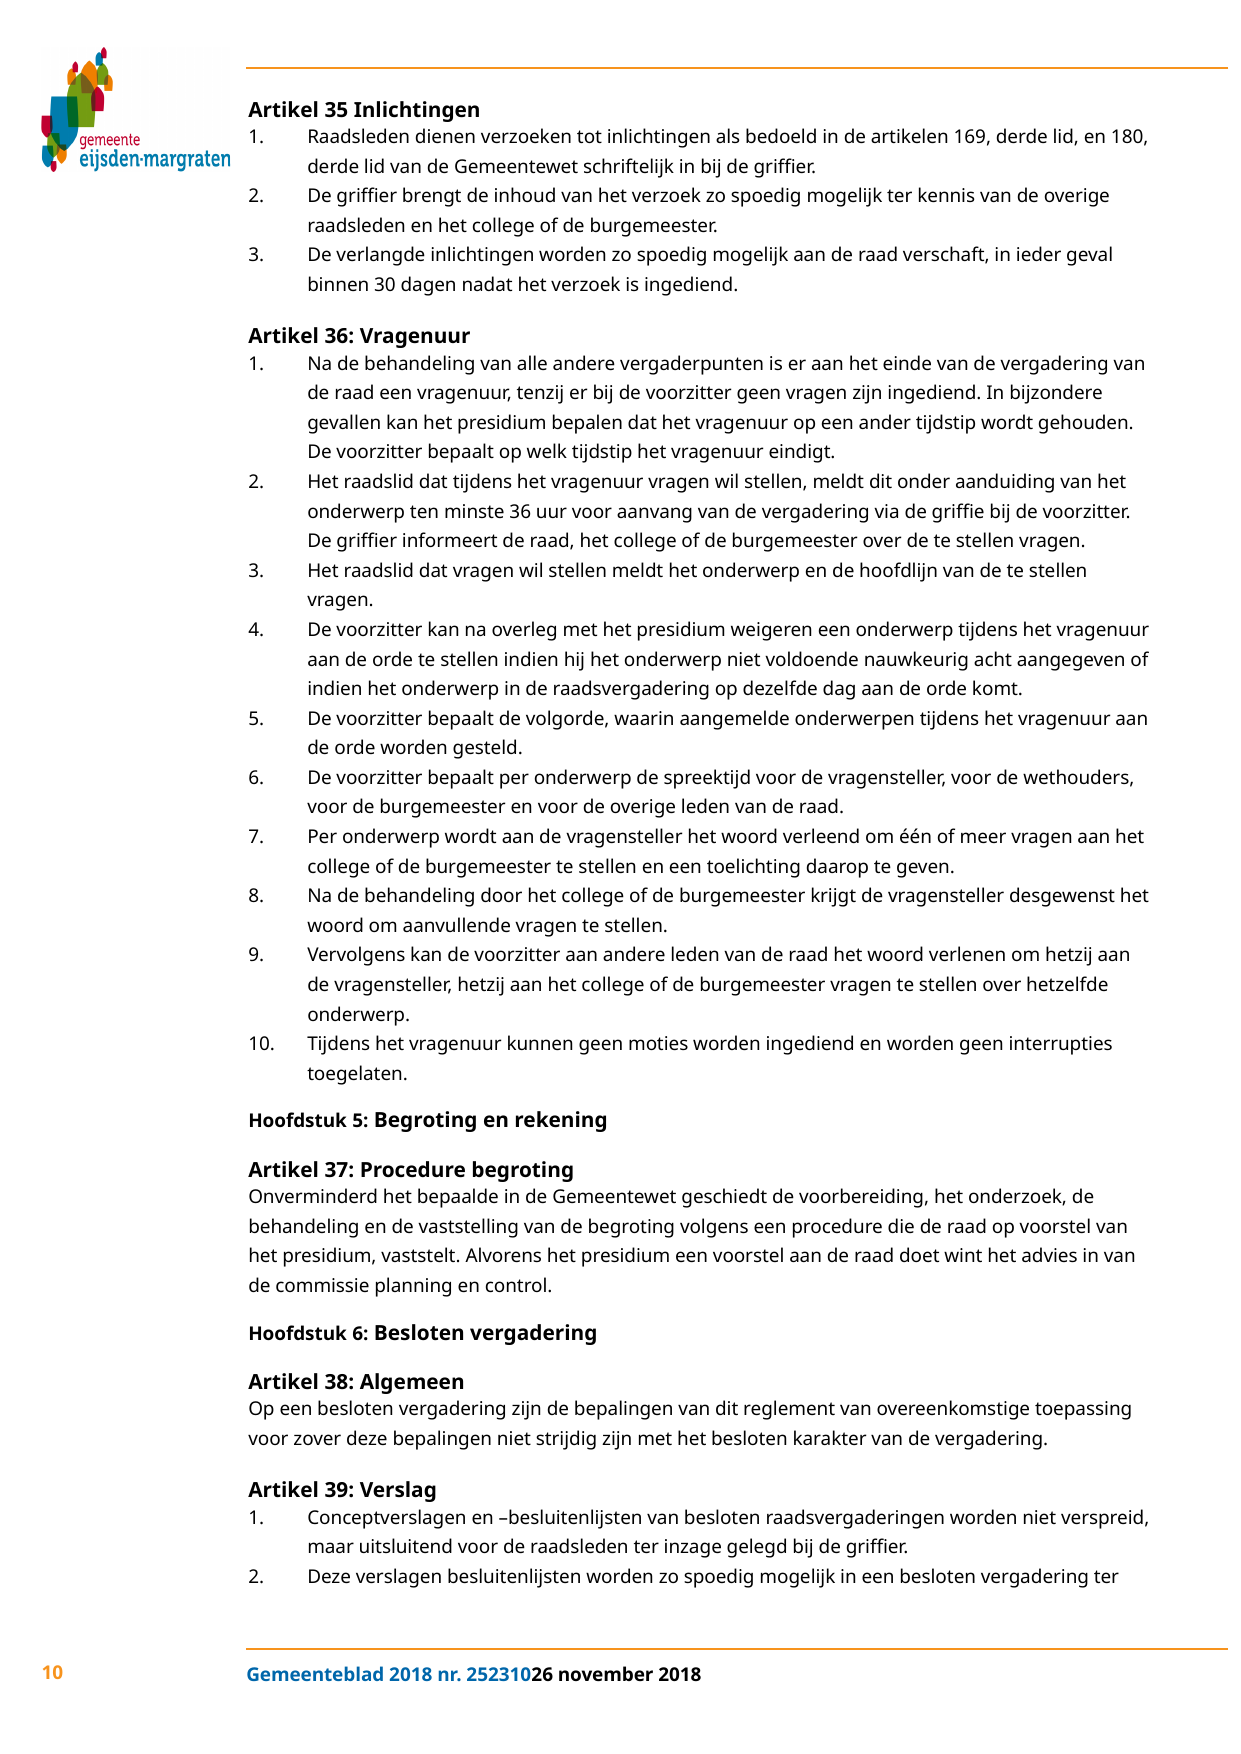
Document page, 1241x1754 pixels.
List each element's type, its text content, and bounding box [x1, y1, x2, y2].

list Het raadslid dat tijdens het vragenuur vragen wil stellen, meldt dit onder aanduiding van het onderwerp ten minste 36 uur voor aanvang van de vergadering via de griffie bij de voorzitter. De griffier informeert de raad, het college of de burgemeester over de te stellen vragen. [248, 468, 1152, 553]
text Op een besloten vergadering zijn de bepalingen van dit reglement van overeenkomstige toepassing voor zover deze bepalingen niet strijdig zijn met het besloten karakter van de vergadering. [248, 1395, 1152, 1451]
list Het raadslid dat vragen wil stellen meldt het onderwerp en de hoofdlijn van de te stellen vragen. [248, 557, 1152, 612]
list Deze verslagen besluitenlijsten worden zo spoedig mogelijk in een besloten vergadering ter [248, 1563, 1152, 1589]
list Tijdens het vragenuur kunnen geen moties worden ingediend en worden geen interrupties toegelaten. [248, 1030, 1152, 1086]
text Artikel 37: Procedure begroting [248, 1155, 1152, 1183]
text Artikel 38: Algemeen [248, 1367, 1152, 1395]
list Raadsleden dienen verzoeken tot inlichtingen als bedoeld in de artikelen 169, derde lid, en 180, derde lid van de Gemeentewet schriftelijk in bij de griffier. [248, 123, 1152, 178]
text Hoofdstuk 6: Besloten vergadering [248, 1318, 1152, 1346]
text Onverminderd het bepaalde in de Gemeentewet geschiedt de voorbereiding, het onderzoek, de behandeling en de vaststelling van de begroting volgens een procedure die de raad op voorstel van het presidium, vaststelt. Alvorens het presidium een voorstel aan de raad doet wint het advies in van de commissie planning en control. [248, 1183, 1152, 1298]
list Na de behandeling van alle andere vergaderpunten is er aan het einde van de vergadering van de raad een vragenuur, tenzij er bij de voorzitter geen vragen zijn ingediend. In bijzondere gevallen kan het presidium bepalen dat het vragenuur op een ander tijdstip wordt gehouden. De voorzitter bepaalt op welk tijdstip het vragenuur eindigt. [248, 350, 1152, 464]
text Artikel 36: Vragenuur [248, 322, 1152, 350]
list De verlangde inlichtingen worden zo spoedig mogelijk aan de raad verschaft, in ieder geval binnen 30 dagen nadat het verzoek is ingediend. [248, 242, 1152, 297]
list De griffier brengt de inhoud van het verzoek zo spoedig mogelijk ter kennis van de overige raadsleden en het college of de burgemeester. [248, 182, 1152, 238]
list Vervolgens kan de voorzitter aan andere leden van de raad het woord verlenen om hetzij aan de vragensteller, hetzij aan het college of de burgemeester vragen te stellen over hetzelfde onderwerp. [248, 942, 1152, 1027]
list De voorzitter kan na overleg met het presidium weigeren een onderwerp tijdens het vragenuur aan de orde te stellen indien hij het onderwerp niet voldoende nauwkeurig acht aangegeven of indien het onderwerp in de raadsvergadering op dezelfde dag aan de orde komt. [248, 616, 1152, 701]
text Hoofdstuk 5: Begroting en rekening [248, 1106, 1152, 1134]
list Conceptverslagen en –besluitenlijsten van besloten raadsvergaderingen worden niet verspreid, maar uitsluitend voor de raadsleden ter inzage gelegd bij de griffier. [248, 1504, 1152, 1559]
text Artikel 35 Inlichtingen [248, 95, 1152, 123]
list De voorzitter bepaalt per onderwerp de spreektijd voor de vragensteller, voor de wethouders, voor de burgemeester en voor de overige leden van de raad. [248, 764, 1152, 819]
list De voorzitter bepaalt de volgorde, waarin aangemelde onderwerpen tijdens het vragenuur aan de orde worden gesteld. [248, 705, 1152, 760]
picture [41, 47, 231, 172]
list Per onderwerp wordt aan de vragensteller het woord verleend om één of meer vragen aan het college of de burgemeester te stellen en een toelichting daarop te geven. [248, 823, 1152, 879]
list Na de behandeling door het college of de burgemeester krijgt de vragensteller desgewenst het woord om aanvullende vragen te stellen. [248, 882, 1152, 938]
text Artikel 39: Verslag [248, 1475, 1152, 1504]
